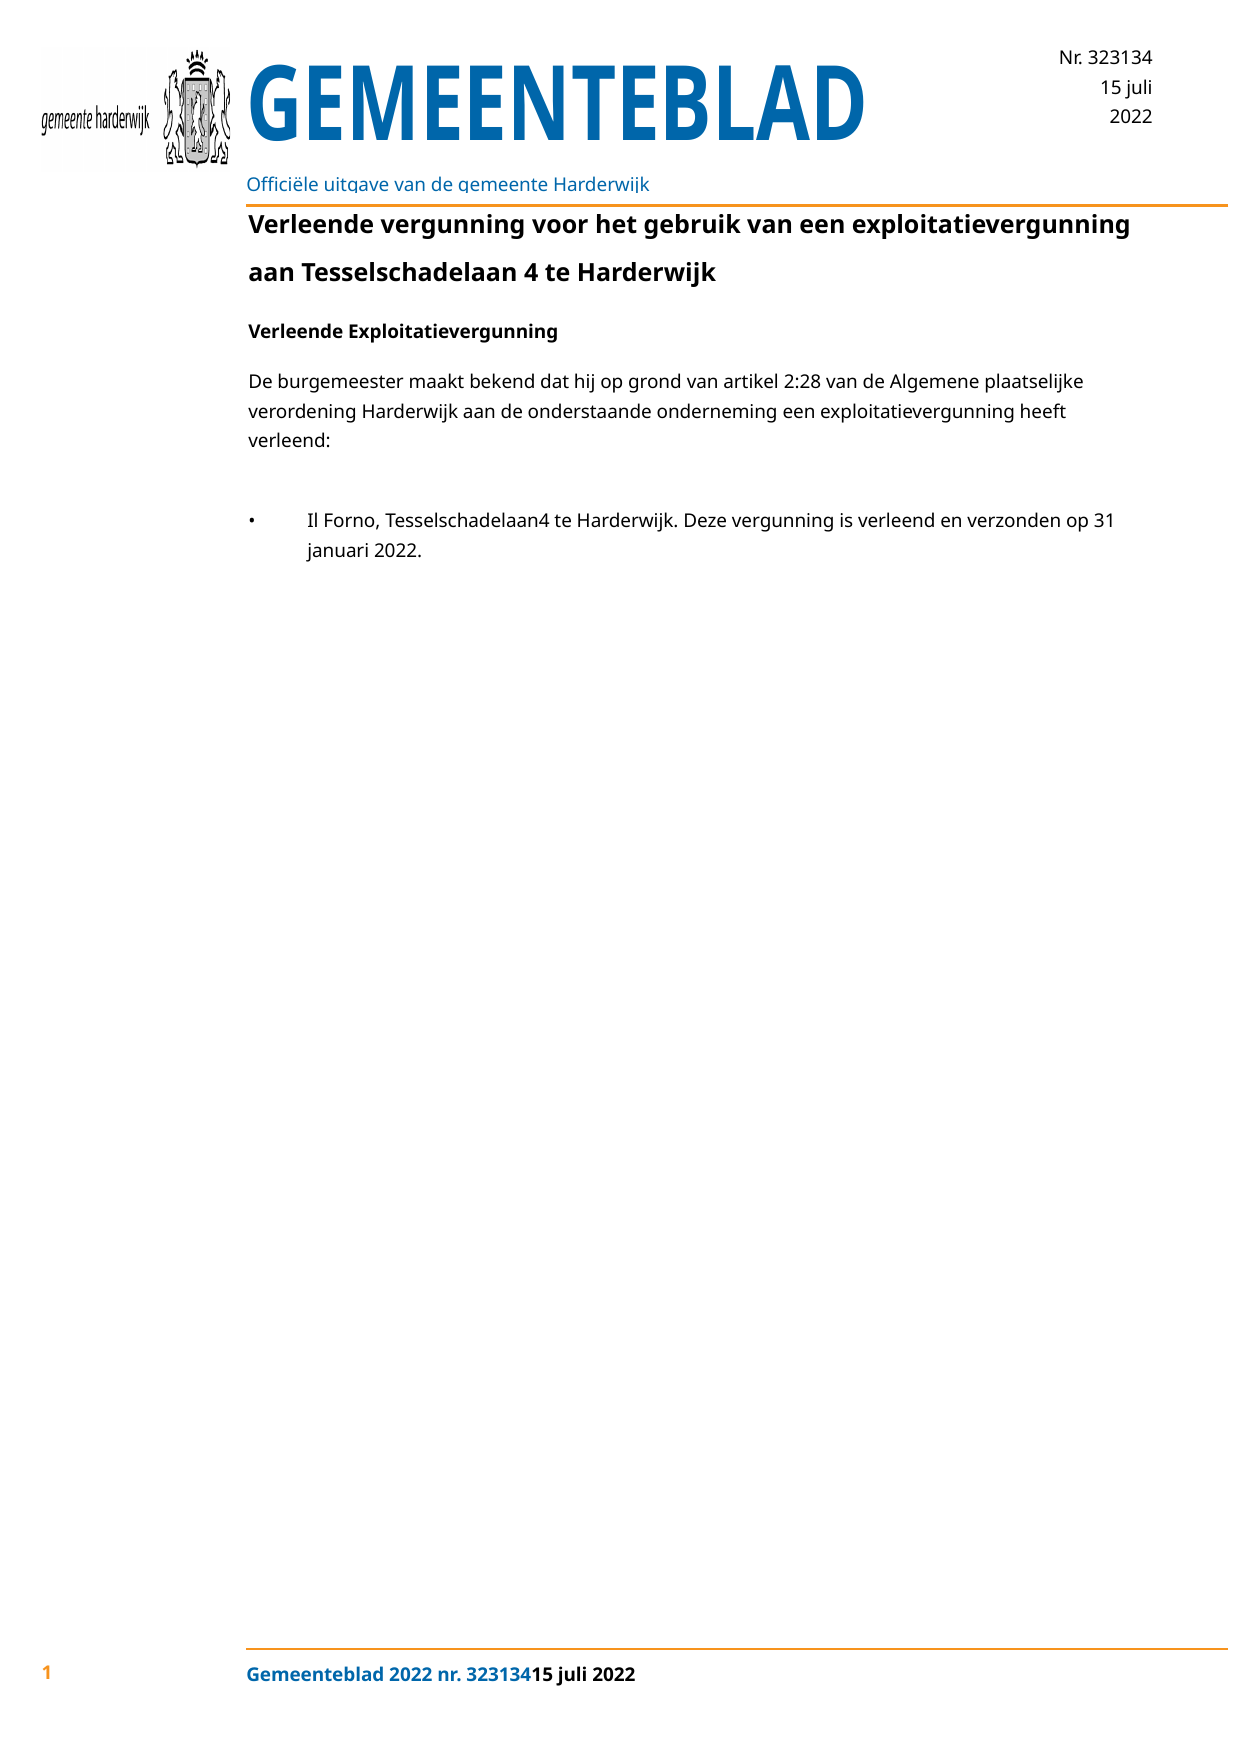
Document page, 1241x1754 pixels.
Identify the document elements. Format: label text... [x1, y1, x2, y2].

text Verleende vergunning voor het gebruik van een exploitatievergunning aan Tesselschadelaan 4 te Harderwijk [248, 207, 1152, 288]
text Verleende Exploitatievergunning [248, 318, 1152, 344]
list Il Forno, Tesselschadelaan4 te Harderwijk. Deze vergunning is verleend en verzonden op 31 januari 2022. [248, 507, 1152, 563]
picture [41, 47, 231, 172]
text De burgemeester maakt bekend dat hij op grond van artikel 2:28 van de Algemene plaatselijke verordening Harderwijk aan de onderstaande onderneming een exploitatievergunning heeft verleend: [248, 368, 1152, 453]
